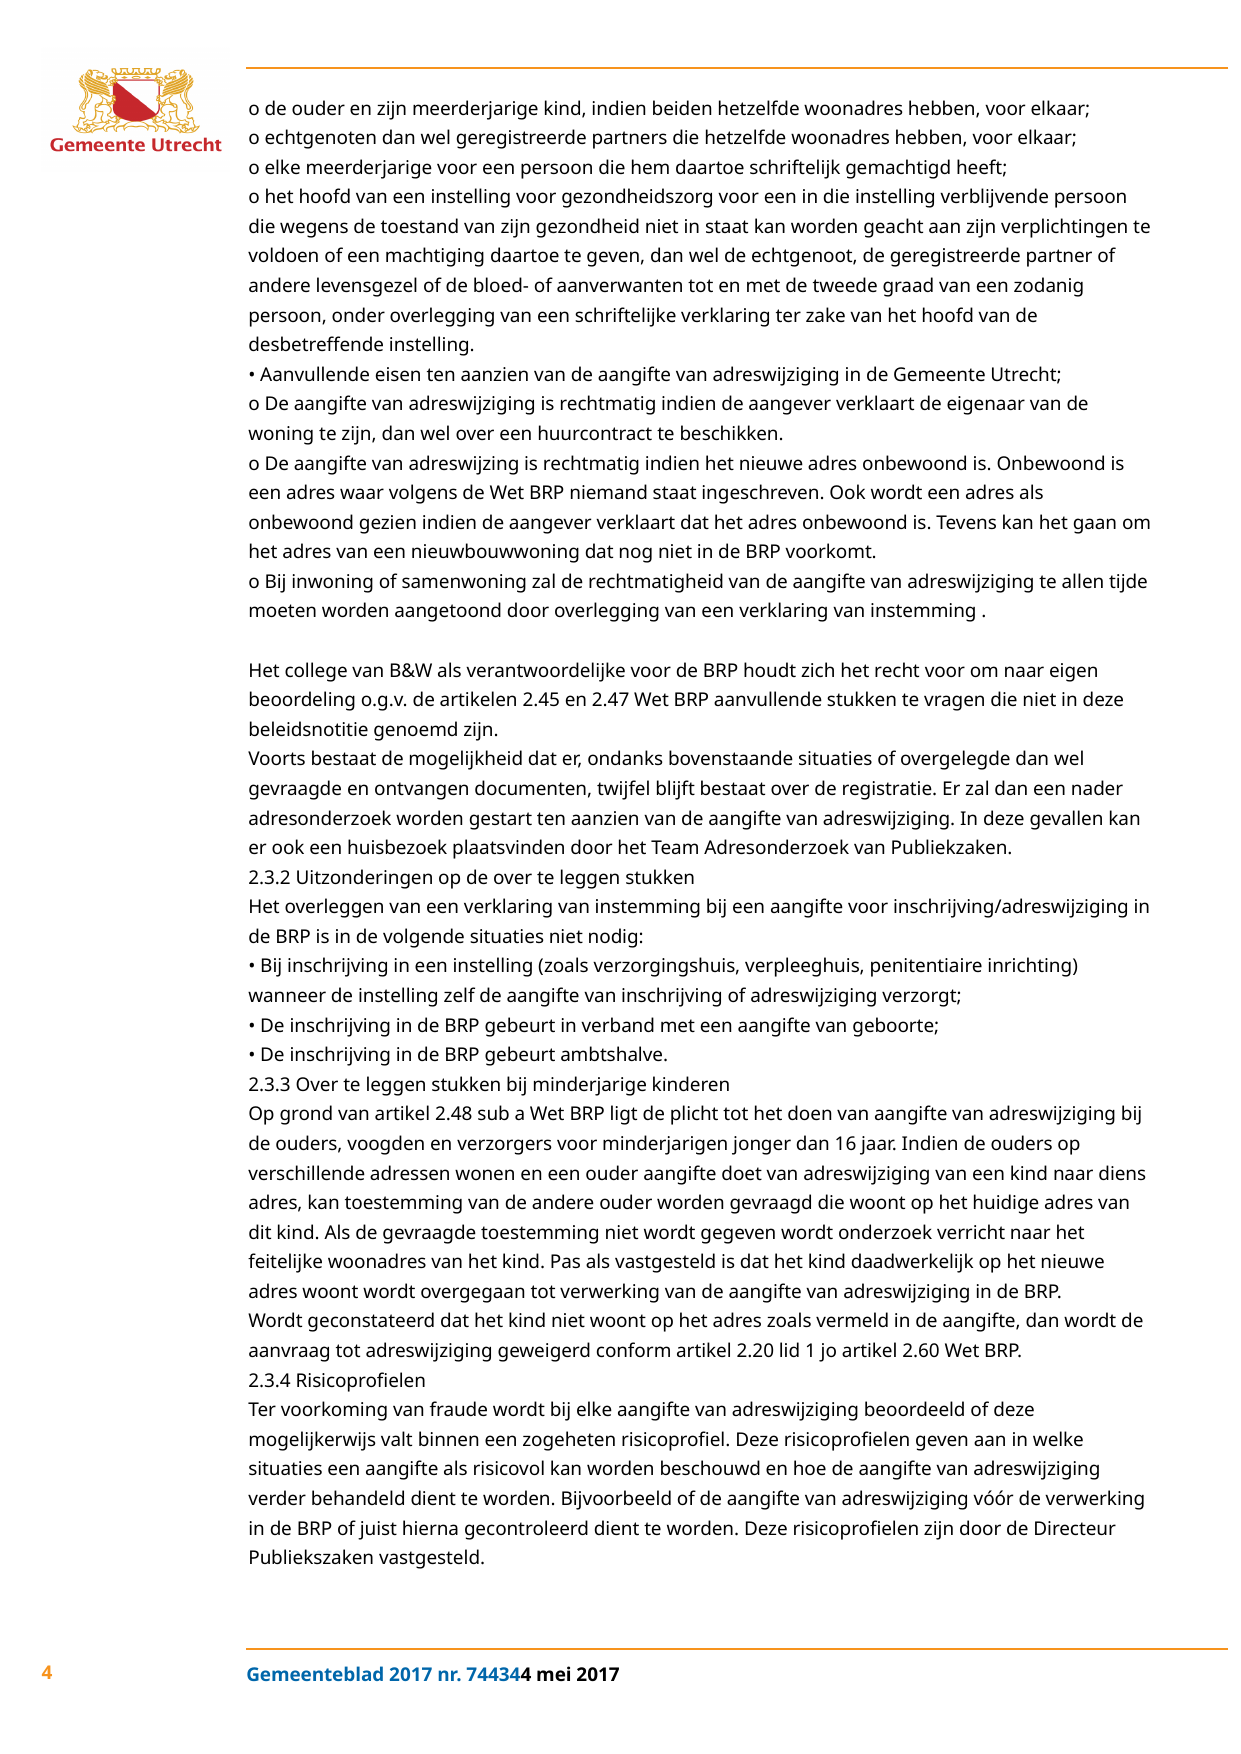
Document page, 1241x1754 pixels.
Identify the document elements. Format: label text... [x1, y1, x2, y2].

text Voorts bestaat de mogelijkheid dat er, ondanks bovenstaande situaties of overgelegde dan wel gevraagde en ontvangen documenten, twijfel blijft bestaat over de registratie. Er zal dan een nader adresonderzoek worden gestart ten aanzien van de aangifte van adreswijziging. In deze gevallen kan er ook een huisbezoek plaatsvinden door het Team Adresonderzoek van Publiekzaken. [248, 746, 1152, 860]
text Wordt geconstateerd dat het kind niet woont op het adres zoals vermeld in de aangifte, dan wordt de aanvraag tot adreswijziging geweigerd conform artikel 2.20 lid 1 jo artikel 2.60 Wet BRP. [248, 1308, 1152, 1363]
text o Bij inwoning of samenwoning zal de rechtmatigheid van de aangifte van adreswijziging te allen tijde moeten worden aangetoond door overlegging van een verklaring van instemming . [248, 568, 1152, 623]
text o echtgenoten dan wel geregistreerde partners die hetzelfde woonadres hebben, voor elkaar; [248, 124, 1152, 150]
text • De inschrijving in de BRP gebeurt in verband met een aangifte van geboorte; [248, 1012, 1152, 1038]
text 2.3.3 Over te leggen stukken bij minderjarige kinderen [248, 1071, 1152, 1097]
text o het hoofd van een instelling voor gezondheidszorg voor een in die instelling verblijvende persoon die wegens de toestand van zijn gezondheid niet in staat kan worden geacht aan zijn verplichtingen te voldoen of een machtiging daartoe te geven, dan wel de echtgenoot, de geregistreerde partner of andere levensgezel of de bloed- of aanverwanten tot en met de tweede graad van een zodanig persoon, onder overlegging van een schriftelijke verklaring ter zake van het hoofd van de desbetreffende instelling. [248, 183, 1152, 357]
text o De aangifte van adreswijziging is rechtmatig indien de aangever verklaart de eigenaar van de woning te zijn, dan wel over een huurcontract te beschikken. [248, 391, 1152, 446]
text Ter voorkoming van fraude wordt bij elke aangifte van adreswijziging beoordeeld of deze mogelijkerwijs valt binnen een zogeheten risicoprofiel. Deze risicoprofielen geven aan in welke situaties een aangifte als risicovol kan worden beschouwd en hoe de aangifte van adreswijziging verder behandeld dient te worden. Bijvoorbeeld of de aangifte van adreswijziging vóór de verwerking in de BRP of juist hierna gecontroleerd dient te worden. Deze risicoprofielen zijn door de Directeur Publiekszaken vastgesteld. [248, 1396, 1152, 1570]
text • Bij inschrijving in een instelling (zoals verzorgingshuis, verpleeghuis, penitentiaire inrichting) wanneer de instelling zelf de aangifte van inschrijving of adreswijziging verzorgt; [248, 953, 1152, 1008]
text o de ouder en zijn meerderjarige kind, indien beiden hetzelfde woonadres hebben, voor elkaar; [248, 95, 1152, 121]
picture [41, 47, 231, 172]
text o elke meerderjarige voor een persoon die hem daartoe schriftelijk gemachtigd heeft; [248, 154, 1152, 180]
text o De aangifte van adreswijzing is rechtmatig indien het nieuwe adres onbewoond is. Onbewoond is een adres waar volgens de Wet BRP niemand staat ingeschreven. Ook wordt een adres als onbewoond gezien indien de aangever verklaart dat het adres onbewoond is. Tevens kan het gaan om het adres van een nieuwbouwwoning dat nog niet in de BRP voorkomt. [248, 450, 1152, 564]
text 2.3.4 Risicoprofielen [248, 1367, 1152, 1393]
text • Aanvullende eisen ten aanzien van de aangifte van adreswijziging in de Gemeente Utrecht; [248, 361, 1152, 387]
text • De inschrijving in de BRP gebeurt ambtshalve. [248, 1041, 1152, 1067]
text Op grond van artikel 2.48 sub a Wet BRP ligt de plicht tot het doen van aangifte van adreswijziging bij de ouders, voogden en verzorgers voor minderjarigen jonger dan 16 jaar. Indien de ouders op verschillende adressen wonen en een ouder aangifte doet van adreswijziging van een kind naar diens adres, kan toestemming van de andere ouder worden gevraagd die woont op het huidige adres van dit kind. Als de gevraagde toestemming niet wordt gegeven wordt onderzoek verricht naar het feitelijke woonadres van het kind. Pas als vastgesteld is dat het kind daadwerkelijk op het nieuwe adres woont wordt overgegaan tot verwerking van de aangifte van adreswijziging in de BRP. [248, 1101, 1152, 1304]
text Het college van B&W als verantwoordelijke voor de BRP houdt zich het recht voor om naar eigen beoordeling o.g.v. de artikelen 2.45 en 2.47 Wet BRP aanvullende stukken te vragen die niet in deze beleidsnotitie genoemd zijn. [248, 657, 1152, 742]
text 2.3.2 Uitzonderingen op de over te leggen stukken [248, 864, 1152, 890]
text Het overleggen van een verklaring van instemming bij een aangifte voor inschrijving/adreswijziging in de BRP is in de volgende situaties niet nodig: [248, 893, 1152, 949]
